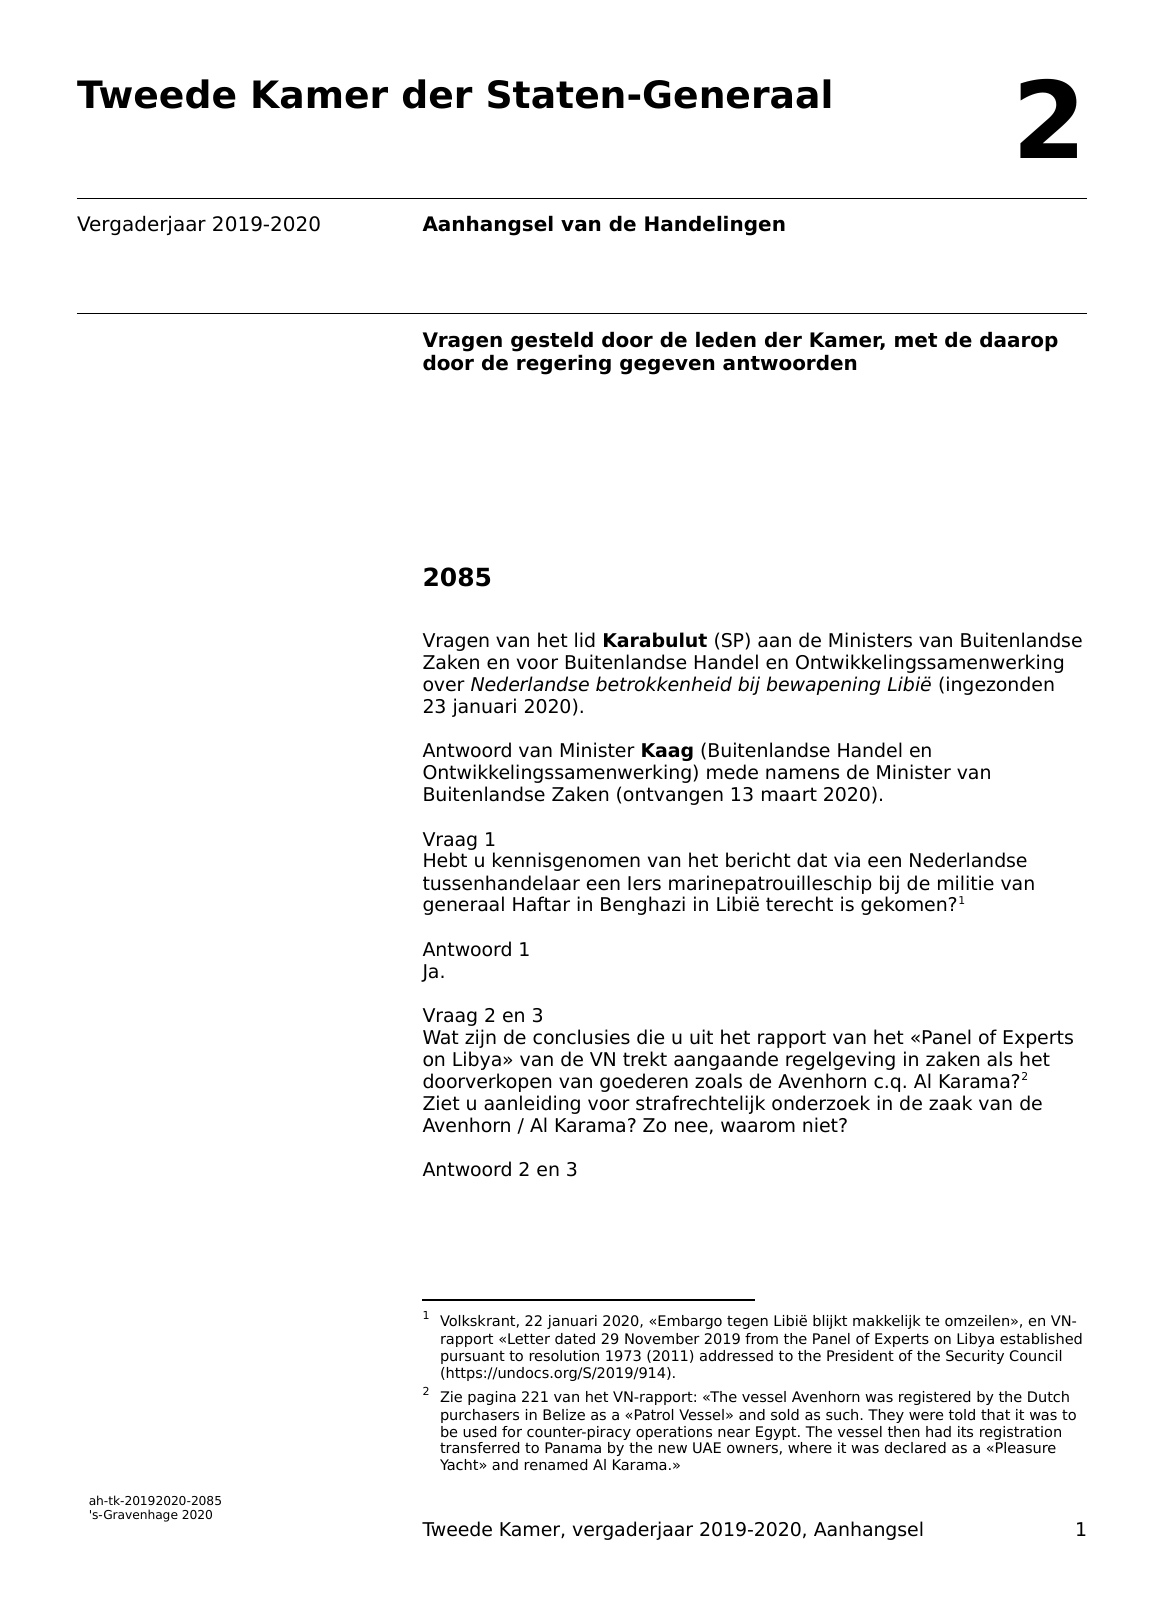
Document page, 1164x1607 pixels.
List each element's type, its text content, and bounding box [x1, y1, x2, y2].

text Volkskrant, 22 januari 2020, «Embargo tegen Libië blijkt makkelijk te omzeilen», en VN-rapport «Letter dated 29 November 2019 from the Panel of Experts on Libya established pursuant to resolution 1973 (2011) addressed to the President of the Security Council (https://undocs.org/S/2019/914). [422, 1309, 1087, 1382]
text ah-tk-20192020-2085 [88, 1494, 323, 1508]
text Antwoord 2 en 3 [422, 1159, 1087, 1181]
text Vragen van het lid Karabulut (SP) aan de Ministers van Buitenlandse Zaken en voor Buitenlandse Handel en Ontwikkelingssamenwerking over Nederlandse betrokkenheid bij bewapening Libië (ingezonden 23 januari 2020). [422, 630, 1087, 718]
table_header 2 [886, 59, 1087, 198]
text 2085 [422, 563, 1087, 592]
text 's-Gravenhage 2020 [88, 1508, 323, 1522]
table_cell Aanhangsel van de Handelingen [422, 199, 1087, 313]
text Ziet u aanleiding voor strafrechtelijk onderzoek in de zaak van de Avenhorn / Al Karama? Zo nee, waarom niet? [422, 1093, 1087, 1137]
table_cell Vragen gesteld door de leden der Kamer, met de daarop door de regering gegeven antwoorden [422, 314, 1087, 375]
table_cell Vergaderjaar 2019-2020 [77, 199, 422, 313]
text Ja. [422, 961, 1087, 982]
text Wat zijn de conclusies die u uit het rapport van het «Panel of Experts on Libya» van de VN trekt aangaande regelgeving in zaken als het doorverkopen van goederen zoals de Avenhorn c.q. Al Karama? [422, 1027, 1087, 1093]
text Hebt u kennisgenomen van het bericht dat via een Nederlandse tussenhandelaar een Iers marinepatrouilleschip bij de militie van generaal Haftar in Benghazi in Libië terecht is gekomen? [422, 850, 1087, 916]
text Vraag 2 en 3 [422, 1005, 1087, 1027]
text Vraag 1 [422, 828, 1087, 850]
text Antwoord van Minister Kaag (Buitenlandse Handel en Ontwikkelingssamenwerking) mede namens de Minister van Buitenlandse Zaken (ontvangen 13 maart 2020). [422, 740, 1087, 806]
text Zie pagina 221 van het VN-rapport: «The vessel Avenhorn was registered by the Dutch purchasers in Belize as a «Patrol Vessel» and sold as such. They were told that it was to be used for counter-piracy operations near Egypt. The vessel then had its registration transferred to Panama by the new UAE owners, where it was declared as a «Pleasure Yacht» and renamed Al Karama.» [422, 1385, 1087, 1474]
table_cell [77, 314, 422, 375]
text Antwoord 1 [422, 938, 1087, 961]
table_header Tweede Kamer der Staten-Generaal [77, 59, 886, 198]
